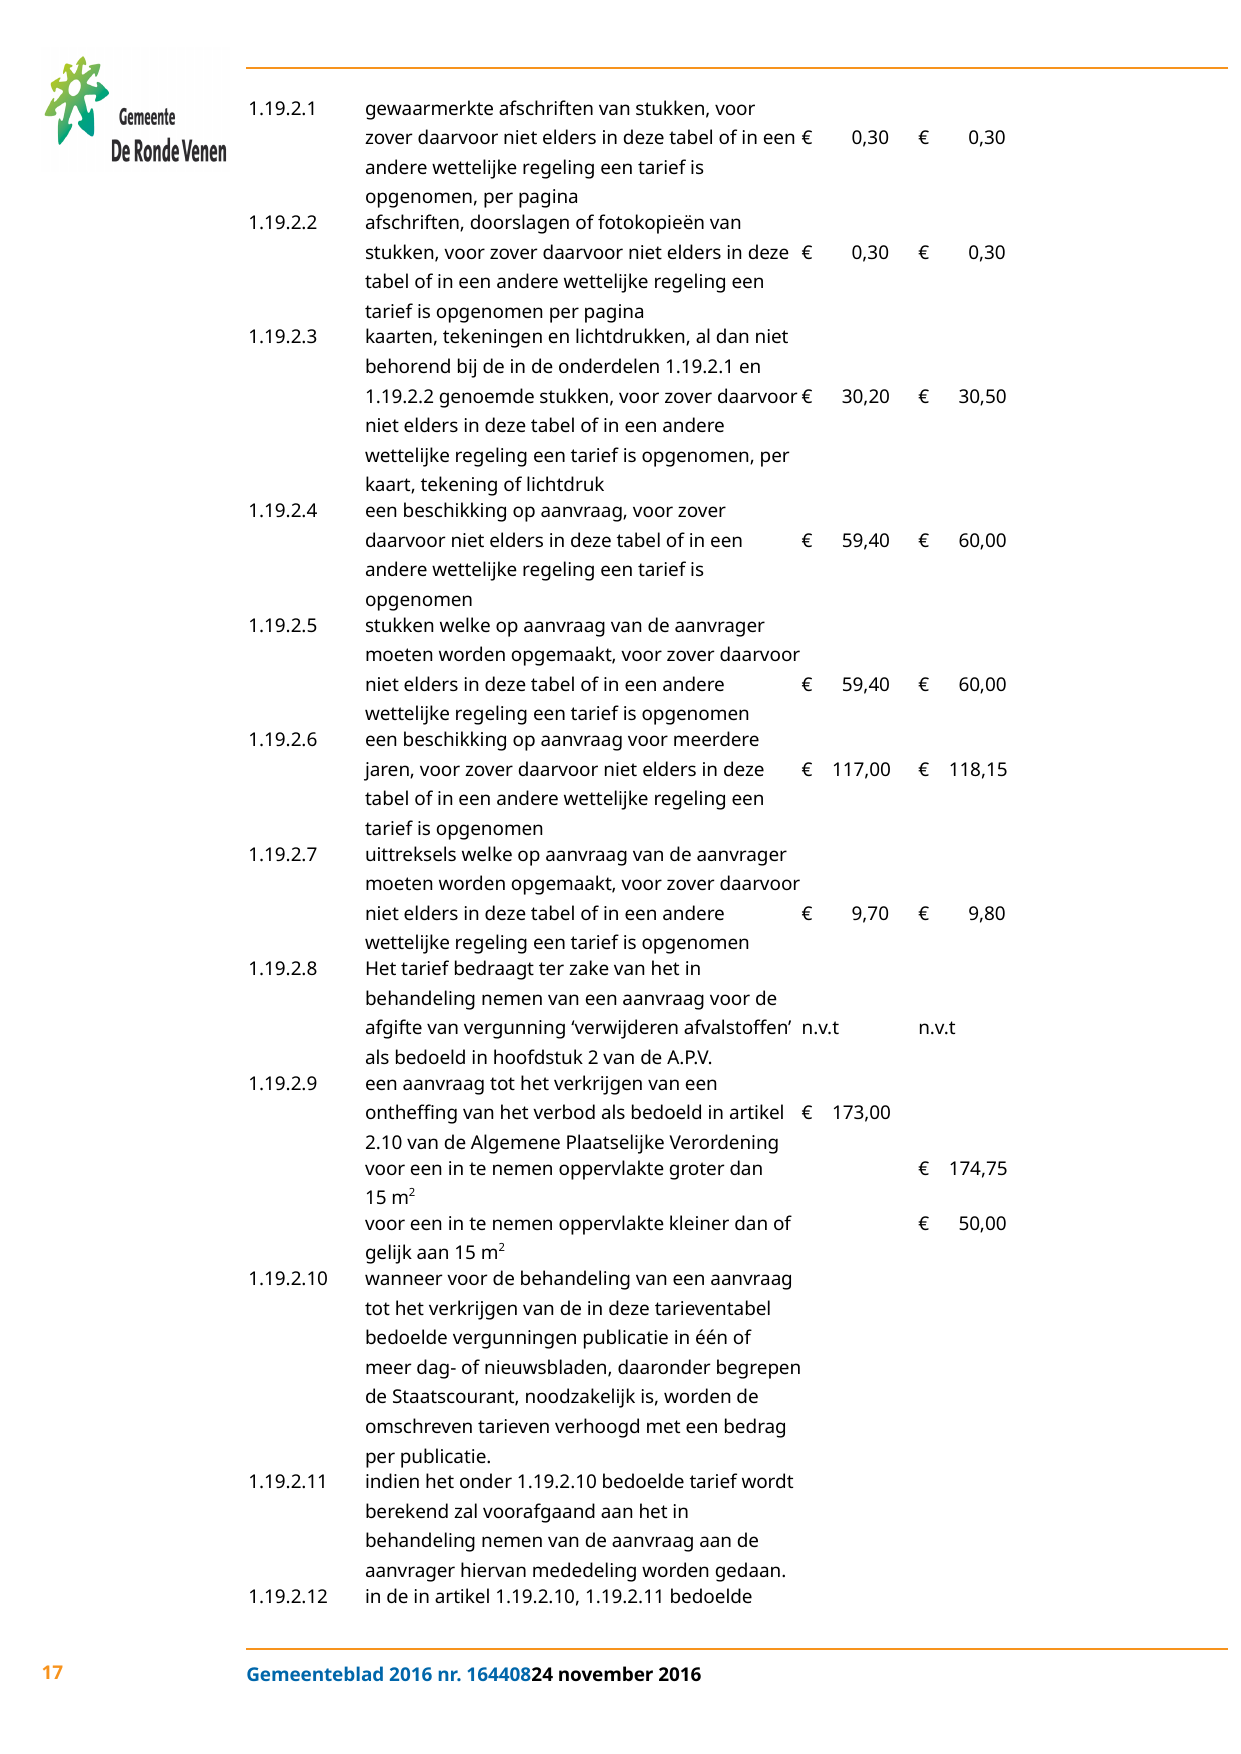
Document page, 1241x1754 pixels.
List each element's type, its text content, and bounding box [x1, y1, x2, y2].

table_cell stukken welke op aanvraag van de aanvrager moeten worden opgemaakt, voor zover daarvoor niet elders in deze tabel of in een andere wettelijke regeling een tarief is opgenomen [365, 612, 801, 726]
table_cell € 60,00 [918, 498, 1152, 612]
table_cell € 59,40 [801, 498, 918, 612]
table_cell [248, 1155, 365, 1210]
table_cell € 60,00 [918, 612, 1152, 726]
table_cell 1.19.2.8 [248, 955, 365, 1070]
table_cell € 0,30 [801, 95, 918, 209]
table_cell gewaarmerkte afschriften van stukken, voor zover daarvoor niet elders in deze tabel of in een andere wettelijke regeling een tarief is opgenomen, per pagina [365, 95, 801, 209]
table_cell [918, 1583, 1152, 1609]
table_cell 1.19.2.1 [248, 95, 365, 209]
table_cell 1.19.2.5 [248, 612, 365, 726]
table_cell 1.19.2.9 [248, 1070, 365, 1155]
table_cell voor een in te nemen oppervlakte kleiner dan of gelijk aan 15 m2 [365, 1210, 801, 1265]
table_cell [918, 1070, 1152, 1155]
table_cell € 9,70 [801, 841, 918, 955]
table_cell in de in artikel 1.19.2.10, 1.19.2.11 bedoelde [365, 1583, 801, 1609]
table_cell 1.19.2.6 [248, 726, 365, 841]
table_cell [801, 1469, 918, 1583]
table_cell indien het onder 1.19.2.10 bedoelde tarief wordt berekend zal voorafgaand aan het in behandeling nemen van de aanvraag aan de aanvrager hiervan mededeling worden gedaan. [365, 1469, 801, 1583]
table_cell € 174,75 [918, 1155, 1152, 1210]
picture [41, 47, 231, 172]
table_cell € 50,00 [918, 1210, 1152, 1265]
table_cell een beschikking op aanvraag voor meerdere jaren, voor zover daarvoor niet elders in deze tabel of in een andere wettelijke regeling een tarief is opgenomen [365, 726, 801, 841]
table_cell € 0,30 [918, 209, 1152, 324]
table_cell kaarten, tekeningen en lichtdrukken, al dan niet behorend bij de in de onderdelen 1.19.2.1 en 1.19.2.2 genoemde stukken, voor zover daarvoor niet elders in deze tabel of in een andere wettelijke regeling een tarief is opgenomen, per kaart, tekening of lichtdruk [365, 324, 801, 497]
table_cell € 173,00 [801, 1070, 918, 1155]
table_cell voor een in te nemen oppervlakte groter dan 15 m2 [365, 1155, 801, 1210]
table_cell 1.19.2.10 [248, 1265, 365, 1468]
table_cell [918, 1265, 1152, 1468]
table_cell afschriften, doorslagen of fotokopieën van stukken, voor zover daarvoor niet elders in deze tabel of in een andere wettelijke regeling een tarief is opgenomen per pagina [365, 209, 801, 324]
table_cell wanneer voor de behandeling van een aanvraag tot het verkrijgen van de in deze tarieventabel bedoelde vergunningen publicatie in één of meer dag- of nieuwsbladen, daaronder begrepen de Staatscourant, noodzakelijk is, worden de omschreven tarieven verhoogd met een bedrag per publicatie. [365, 1265, 801, 1468]
table_cell € 0,30 [801, 209, 918, 324]
table_cell € 0,30 [918, 95, 1152, 209]
table_cell 1.19.2.3 [248, 324, 365, 497]
table_cell [801, 1155, 918, 1210]
table_cell 1.19.2.4 [248, 498, 365, 612]
table_cell een aanvraag tot het verkrijgen van een ontheffing van het verbod als bedoeld in artikel 2.10 van de Algemene Plaatselijke Verordening [365, 1070, 801, 1155]
table_cell n.v.t [918, 955, 1152, 1070]
table_cell een beschikking op aanvraag, voor zover daarvoor niet elders in deze tabel of in een andere wettelijke regeling een tarief is opgenomen [365, 498, 801, 612]
table_cell 1.19.2.7 [248, 841, 365, 955]
table_cell Het tarief bedraagt ter zake van het in behandeling nemen van een aanvraag voor de afgifte van vergunning ‘verwijderen afvalstoffen’ als bedoeld in hoofdstuk 2 van de A.P.V. [365, 955, 801, 1070]
table_cell [801, 1265, 918, 1468]
table_cell € 118,15 [918, 726, 1152, 841]
table_cell € 117,00 [801, 726, 918, 841]
table_cell € 30,20 [801, 324, 918, 497]
table_cell € 9,80 [918, 841, 1152, 955]
table_cell 1.19.2.12 [248, 1583, 365, 1609]
table_cell 1.19.2.11 [248, 1469, 365, 1583]
table_cell € 30,50 [918, 324, 1152, 497]
table_cell [248, 1210, 365, 1265]
table_cell [801, 1210, 918, 1265]
table_cell [918, 1469, 1152, 1583]
table_cell 1.19.2.2 [248, 209, 365, 324]
table_cell [801, 1583, 918, 1609]
table_cell uittreksels welke op aanvraag van de aanvrager moeten worden opgemaakt, voor zover daarvoor niet elders in deze tabel of in een andere wettelijke regeling een tarief is opgenomen [365, 841, 801, 955]
table_cell n.v.t [801, 955, 918, 1070]
table_cell € 59,40 [801, 612, 918, 726]
